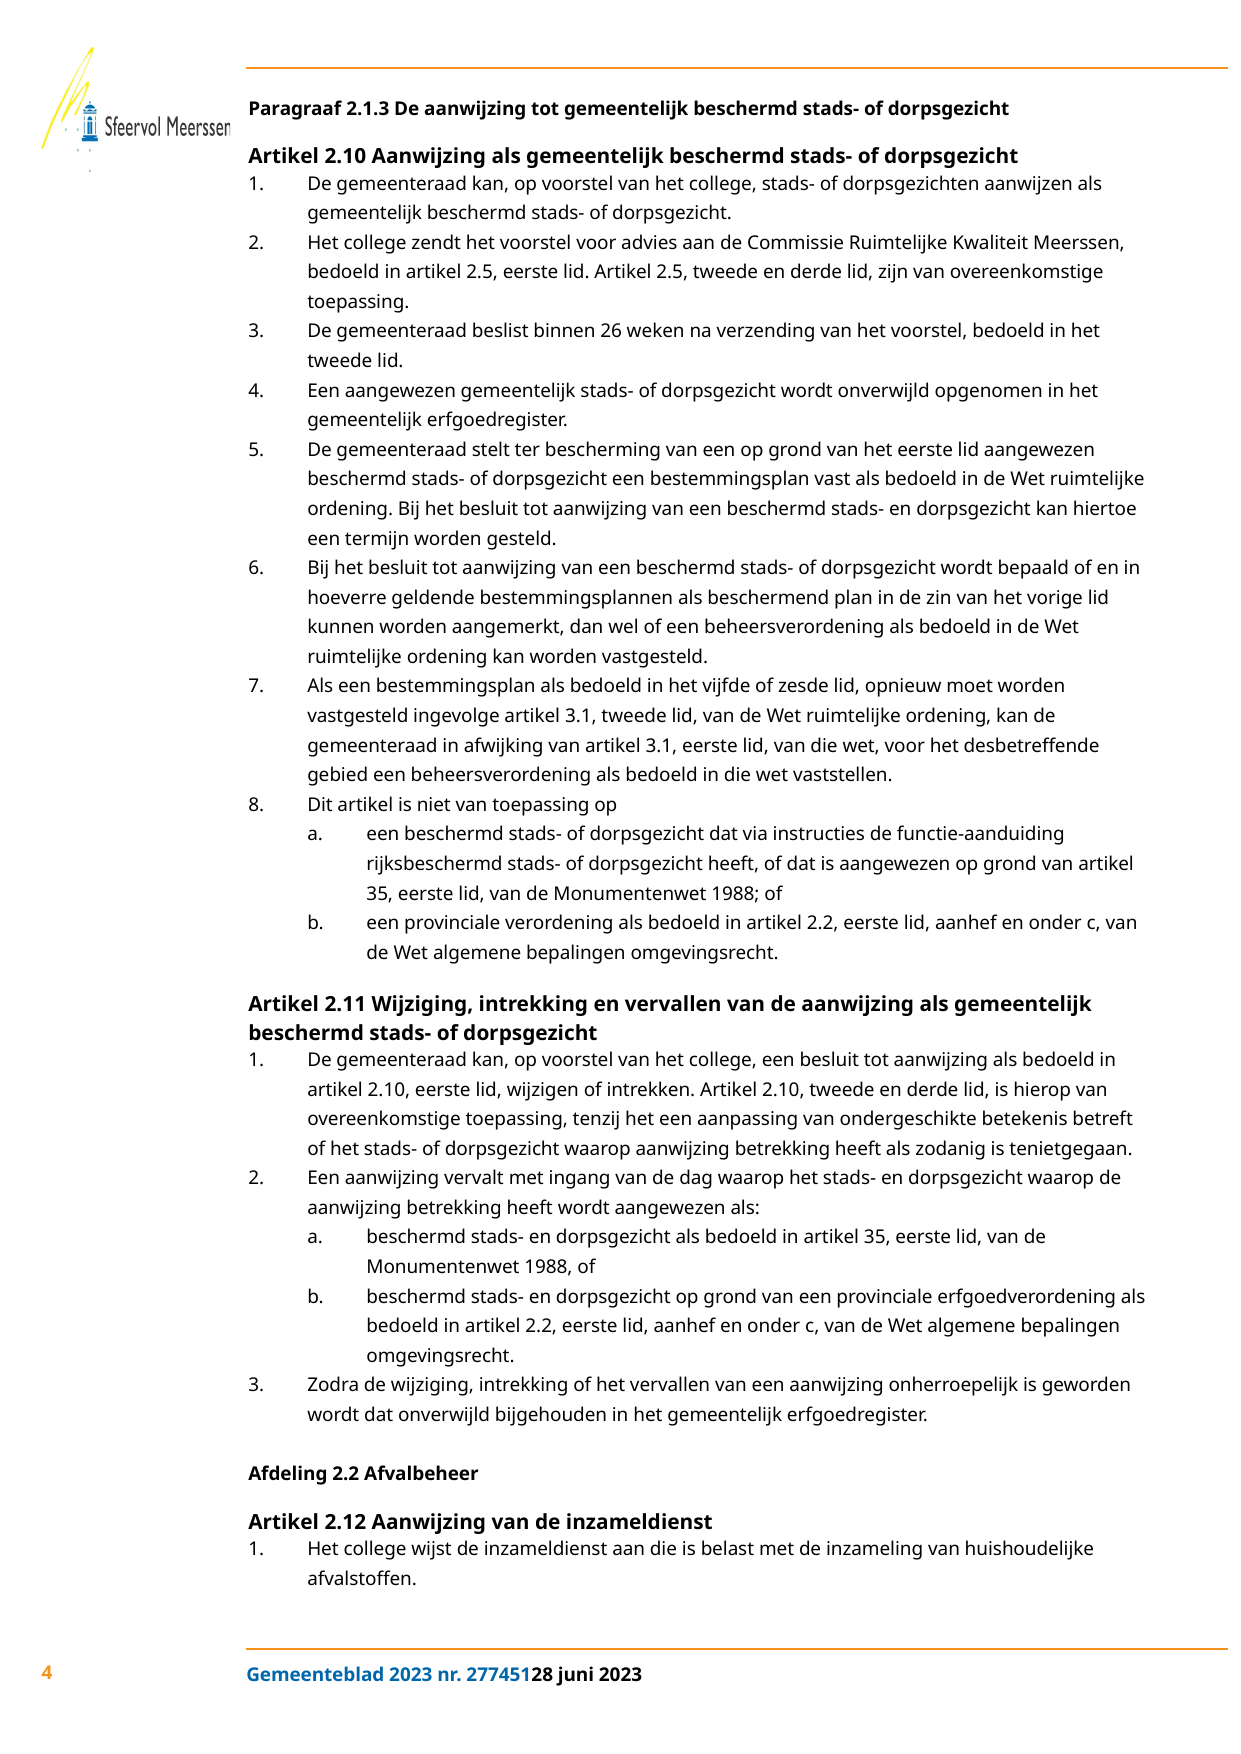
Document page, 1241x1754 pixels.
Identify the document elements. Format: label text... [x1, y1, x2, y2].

text Artikel 2.12 Aanwijzing van de inzameldienst [248, 1507, 1152, 1535]
text Paragraaf 2.1.3 De aanwijzing tot gemeentelijk beschermd stads- of dorpsgezicht [248, 95, 1152, 121]
list Een aanwijzing vervalt met ingang van de dag waarop het stads- en dorpsgezicht waarop de aanwijzing betrekking heeft wordt aangewezen als: [248, 1164, 1152, 1220]
picture [41, 47, 231, 172]
text Afdeling 2.2 Afvalbeheer [248, 1460, 1152, 1486]
list Het college zendt het voorstel voor advies aan de Commissie Ruimtelijke Kwaliteit Meerssen, bedoeld in artikel 2.5, eerste lid. Artikel 2.5, tweede en derde lid, zijn van overeenkomstige toepassing. [248, 229, 1152, 314]
list beschermd stads- en dorpsgezicht als bedoeld in artikel 35, eerste lid, van de Monumentenwet 1988, of [307, 1224, 1152, 1279]
list De gemeenteraad beslist binnen 26 weken na verzending van het voorstel, bedoeld in het tweede lid. [248, 318, 1152, 373]
list De gemeenteraad stelt ter bescherming van een op grond van het eerste lid aangewezen beschermd stads- of dorpsgezicht een bestemmingsplan vast als bedoeld in de Wet ruimtelijke ordening. Bij het besluit tot aanwijzing van een beschermd stads- en dorpsgezicht kan hiertoe een termijn worden gesteld. [248, 436, 1152, 551]
list Als een bestemmingsplan als bedoeld in het vijfde of zesde lid, opnieuw moet worden vastgesteld ingevolge artikel 3.1, tweede lid, van de Wet ruimtelijke ordening, kan de gemeenteraad in afwijking van artikel 3.1, eerste lid, van die wet, voor het desbetreffende gebied een beheersverordening als bedoeld in die wet vaststellen. [248, 673, 1152, 787]
text Artikel 2.10 Aanwijzing als gemeentelijk beschermd stads- of dorpsgezicht [248, 141, 1152, 170]
list De gemeenteraad kan, op voorstel van het college, stads- of dorpsgezichten aanwijzen als gemeentelijk beschermd stads- of dorpsgezicht. [248, 170, 1152, 225]
list De gemeenteraad kan, op voorstel van het college, een besluit tot aanwijzing als bedoeld in artikel 2.10, eerste lid, wijzigen of intrekken. Artikel 2.10, tweede en derde lid, is hierop van overeenkomstige toepassing, tenzij het een aanpassing van ondergeschikte betekenis betreft of het stads- of dorpsgezicht waarop aanwijzing betrekking heeft als zodanig is tenietgegaan. [248, 1046, 1152, 1161]
list een provinciale verordening als bedoeld in artikel 2.2, eerste lid, aanhef en onder c, van de Wet algemene bepalingen omgevingsrecht. [307, 909, 1152, 965]
list Dit artikel is niet van toepassing op [248, 791, 1152, 817]
list een beschermd stads- of dorpsgezicht dat via instructies de functie-aanduiding rijksbeschermd stads- of dorpsgezicht heeft, of dat is aangewezen op grond van artikel 35, eerste lid, van de Monumentenwet 1988; of [307, 821, 1152, 906]
list Bij het besluit tot aanwijzing van een beschermd stads- of dorpsgezicht wordt bepaald of en in hoeverre geldende bestemmingsplannen als beschermend plan in de zin van het vorige lid kunnen worden aangemerkt, dan wel of een beheersverordening als bedoeld in de Wet ruimtelijke ordening kan worden vastgesteld. [248, 554, 1152, 669]
list Een aangewezen gemeentelijk stads- of dorpsgezicht wordt onverwijld opgenomen in het gemeentelijk erfgoedregister. [248, 377, 1152, 432]
text Artikel 2.11 Wijziging, intrekking en vervallen van de aanwijzing als gemeentelijk beschermd stads- of dorpsgezicht [248, 989, 1152, 1046]
list beschermd stads- en dorpsgezicht op grond van een provinciale erfgoedverordening als bedoeld in artikel 2.2, eerste lid, aanhef en onder c, van de Wet algemene bepalingen omgevingsrecht. [307, 1283, 1152, 1368]
list Het college wijst de inzameldienst aan die is belast met de inzameling van huishoudelijke afvalstoffen. [248, 1535, 1152, 1591]
list Zodra de wijziging, intrekking of het vervallen van een aanwijzing onherroepelijk is geworden wordt dat onverwijld bijgehouden in het gemeentelijk erfgoedregister. [248, 1372, 1152, 1427]
